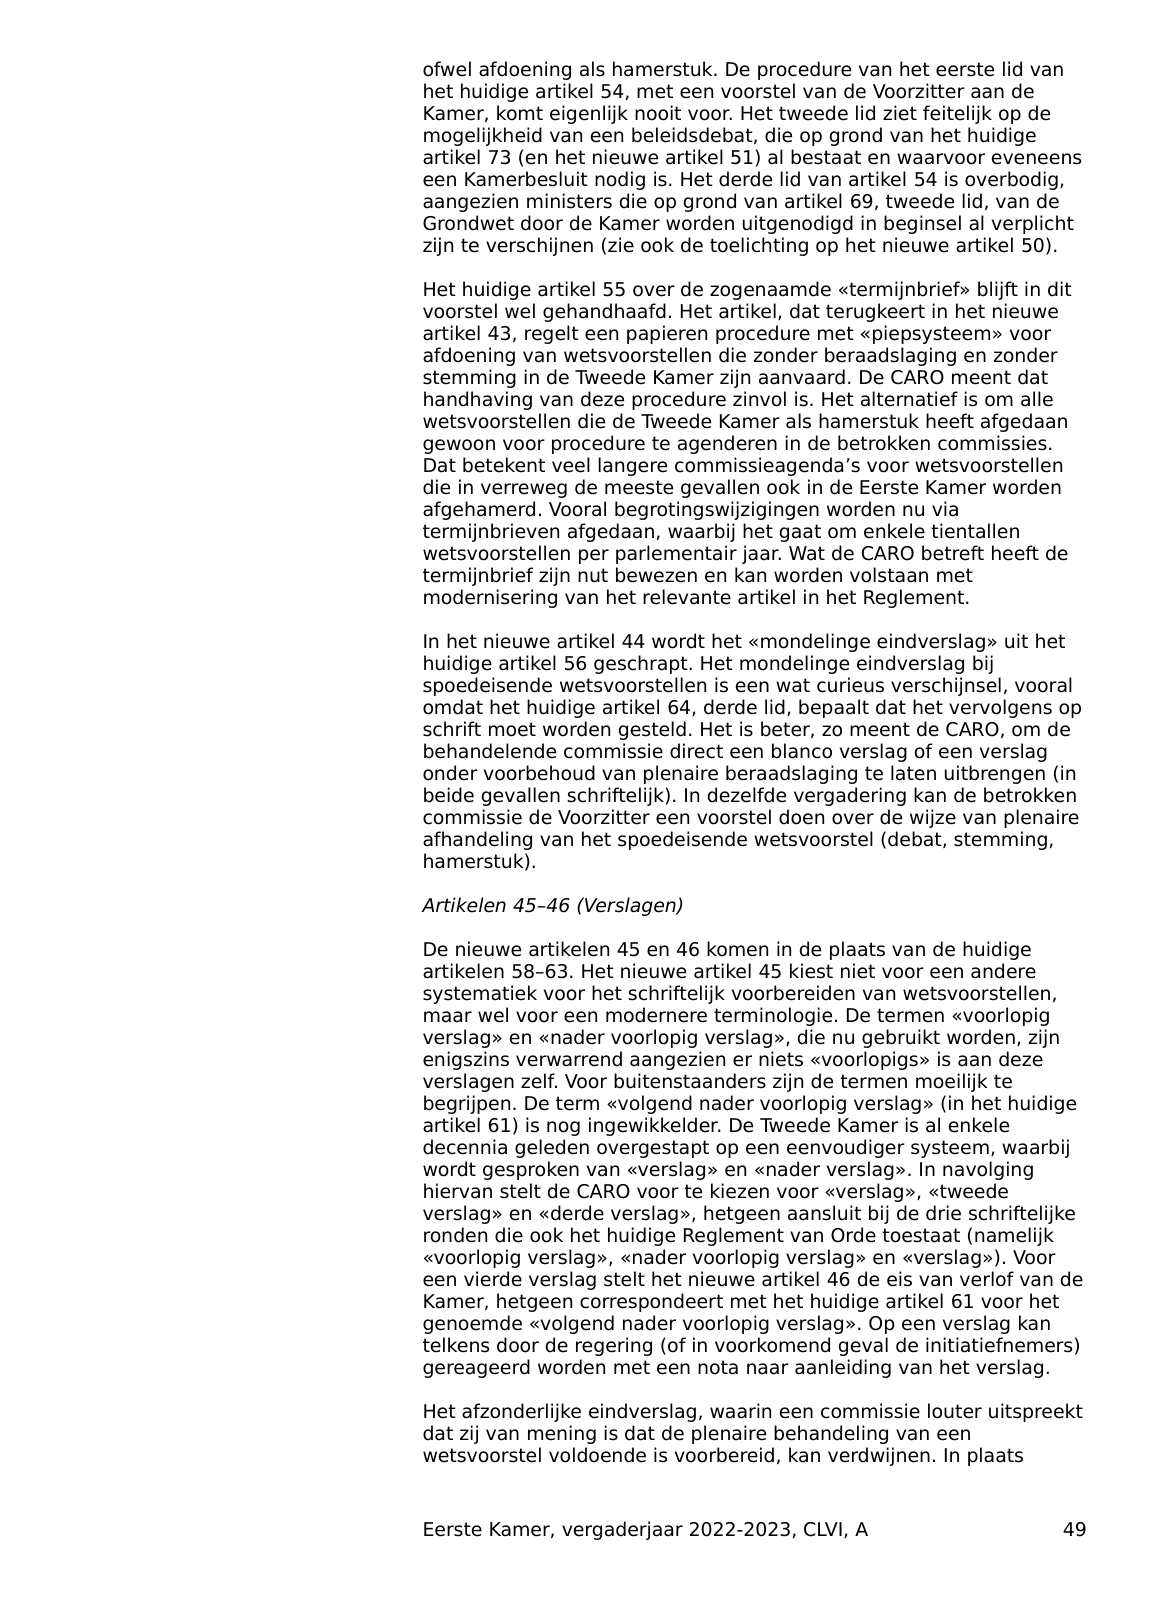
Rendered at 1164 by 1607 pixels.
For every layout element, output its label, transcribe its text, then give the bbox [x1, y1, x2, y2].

text Het huidige artikel 55 over de zogenaamde «termijnbrief» blijft in dit voorstel wel gehandhaafd. Het artikel, dat terugkeert in het nieuwe artikel 43, regelt een papieren procedure met «piepsysteem» voor afdoening van wetsvoorstellen die zonder beraadslaging en zonder stemming in de Tweede Kamer zijn aanvaard. De CARO meent dat handhaving van deze procedure zinvol is. Het alternatief is om alle wetsvoorstellen die de Tweede Kamer als hamerstuk heeft afgedaan gewoon voor procedure te agenderen in de betrokken commissies. Dat betekent veel langere commissieagenda’s voor wetsvoorstellen die in verreweg de meeste gevallen ook in de Eerste Kamer worden afgehamerd. Vooral begrotingswijzigingen worden nu via termijnbrieven afgedaan, waarbij het gaat om enkele tientallen wetsvoorstellen per parlementair jaar. Wat de CARO betreft heeft de termijnbrief zijn nut bewezen en kan worden volstaan met modernisering van het relevante artikel in het Reglement. [422, 279, 1087, 609]
text Het afzonderlijke eindverslag, waarin een commissie louter uitspreekt dat zij van mening is dat de plenaire behandeling van een wetsvoorstel voldoende is voorbereid, kan verdwijnen. In plaats [422, 1401, 1087, 1467]
text De nieuwe artikelen 45 en 46 komen in de plaats van de huidige artikelen 58–63. Het nieuwe artikel 45 kiest niet voor een andere systematiek voor het schriftelijk voorbereiden van wetsvoorstellen, maar wel voor een modernere terminologie. De termen «voorlopig verslag» en «nader voorlopig verslag», die nu gebruikt worden, zijn enigszins verwarrend aangezien er niets «voorlopigs» is aan deze verslagen zelf. Voor buitenstaanders zijn de termen moeilijk te begrijpen. De term «volgend nader voorlopig verslag» (in het huidige artikel 61) is nog ingewikkelder. De Tweede Kamer is al enkele decennia geleden overgestapt op een eenvoudiger systeem, waarbij wordt gesproken van «verslag» en «nader verslag». In navolging hiervan stelt de CARO voor te kiezen voor «verslag», «tweede verslag» en «derde verslag», hetgeen aansluit bij de drie schriftelijke ronden die ook het huidige Reglement van Orde toestaat (namelijk «voorlopig verslag», «nader voorlopig verslag» en «verslag»). Voor een vierde verslag stelt het nieuwe artikel 46 de eis van verlof van de Kamer, hetgeen correspondeert met het huidige artikel 61 voor het genoemde «volgend nader voorlopig verslag». Op een verslag kan telkens door de regering (of in voorkomend geval de initiatiefnemers) gereageerd worden met een nota naar aanleiding van het verslag. [422, 939, 1087, 1379]
subtitle Artikelen 45–46 (Verslagen) [422, 895, 1087, 917]
text In het nieuwe artikel 44 wordt het «mondelinge eindverslag» uit het huidige artikel 56 geschrapt. Het mondelinge eindverslag bij spoedeisende wetsvoorstellen is een wat curieus verschijnsel, vooral omdat het huidige artikel 64, derde lid, bepaalt dat het vervolgens op schrift moet worden gesteld. Het is beter, zo meent de CARO, om de behandelende commissie direct een blanco verslag of een verslag onder voorbehoud van plenaire beraadslaging te laten uitbrengen (in beide gevallen schriftelijk). In dezelfde vergadering kan de betrokken commissie de Voorzitter een voorstel doen over de wijze van plenaire afhandeling van het spoedeisende wetsvoorstel (debat, stemming, hamerstuk). [422, 631, 1087, 873]
text ofwel afdoening als hamerstuk. De procedure van het eerste lid van het huidige artikel 54, met een voorstel van de Voorzitter aan de Kamer, komt eigenlijk nooit voor. Het tweede lid ziet feitelijk op de mogelijkheid van een beleidsdebat, die op grond van het huidige artikel 73 (en het nieuwe artikel 51) al bestaat en waarvoor eveneens een Kamerbesluit nodig is. Het derde lid van artikel 54 is overbodig, aangezien ministers die op grond van artikel 69, tweede lid, van de Grondwet door de Kamer worden uitgenodigd in beginsel al verplicht zijn te verschijnen (zie ook de toelichting op het nieuwe artikel 50). [422, 59, 1087, 257]
